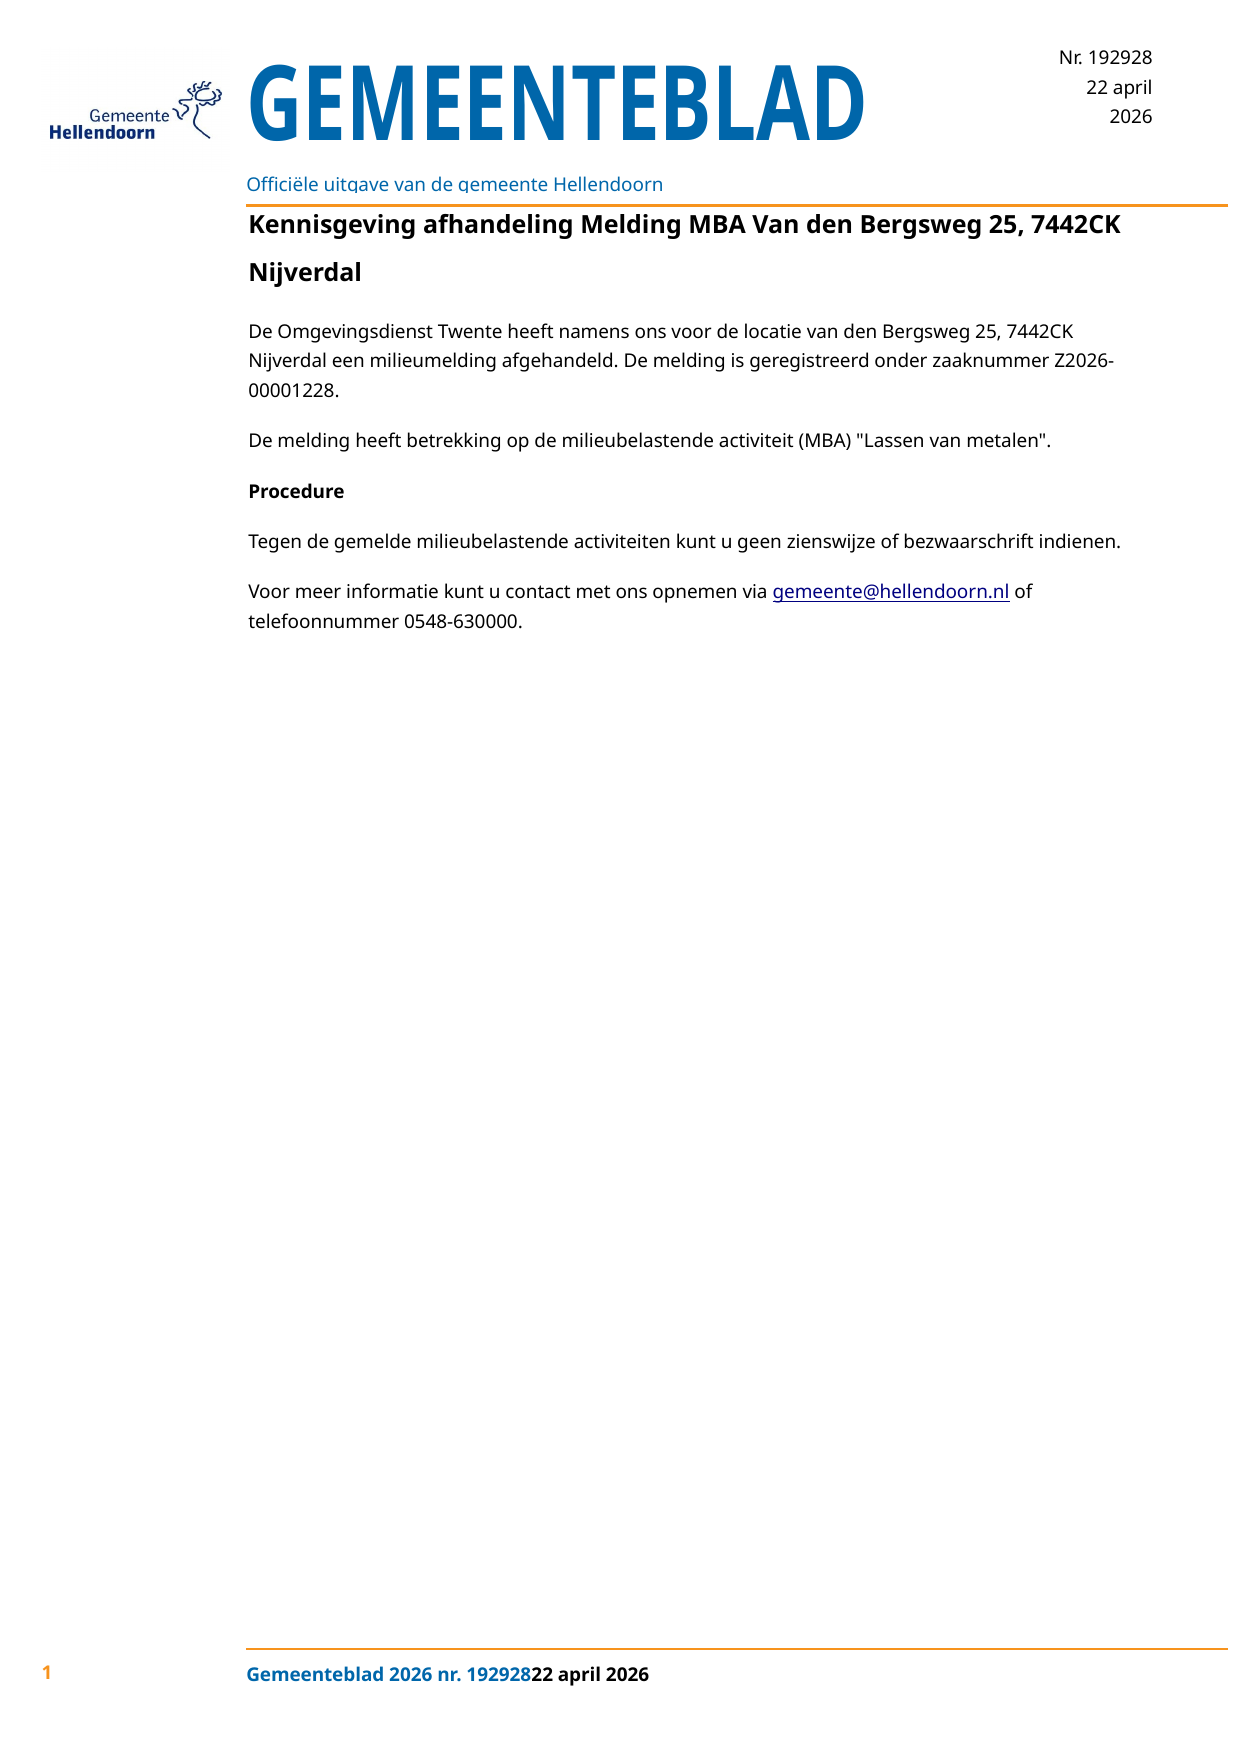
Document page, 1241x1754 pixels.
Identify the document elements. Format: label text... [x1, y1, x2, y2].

picture [41, 47, 231, 172]
text Kennisgeving afhandeling Melding MBA Van den Bergsweg 25, 7442CK Nijverdal [248, 207, 1152, 288]
text De melding heeft betrekking op de milieubelastende activiteit (MBA) "Lassen van metalen". [248, 427, 1152, 453]
text De Omgevingsdienst Twente heeft namens ons voor de locatie van den Bergsweg 25, 7442CK Nijverdal een milieumelding afgehandeld. De melding is geregistreerd onder zaaknummer Z2026-00001228. [248, 318, 1152, 403]
text Procedure [248, 478, 1152, 504]
text Voor meer informatie kunt u contact met ons opnemen via gemeente@hellendoorn.nl of telefoonnummer 0548-630000. [248, 579, 1152, 634]
text Tegen de gemelde milieubelastende activiteiten kunt u geen zienswijze of bezwaarschrift indienen. [248, 528, 1152, 554]
